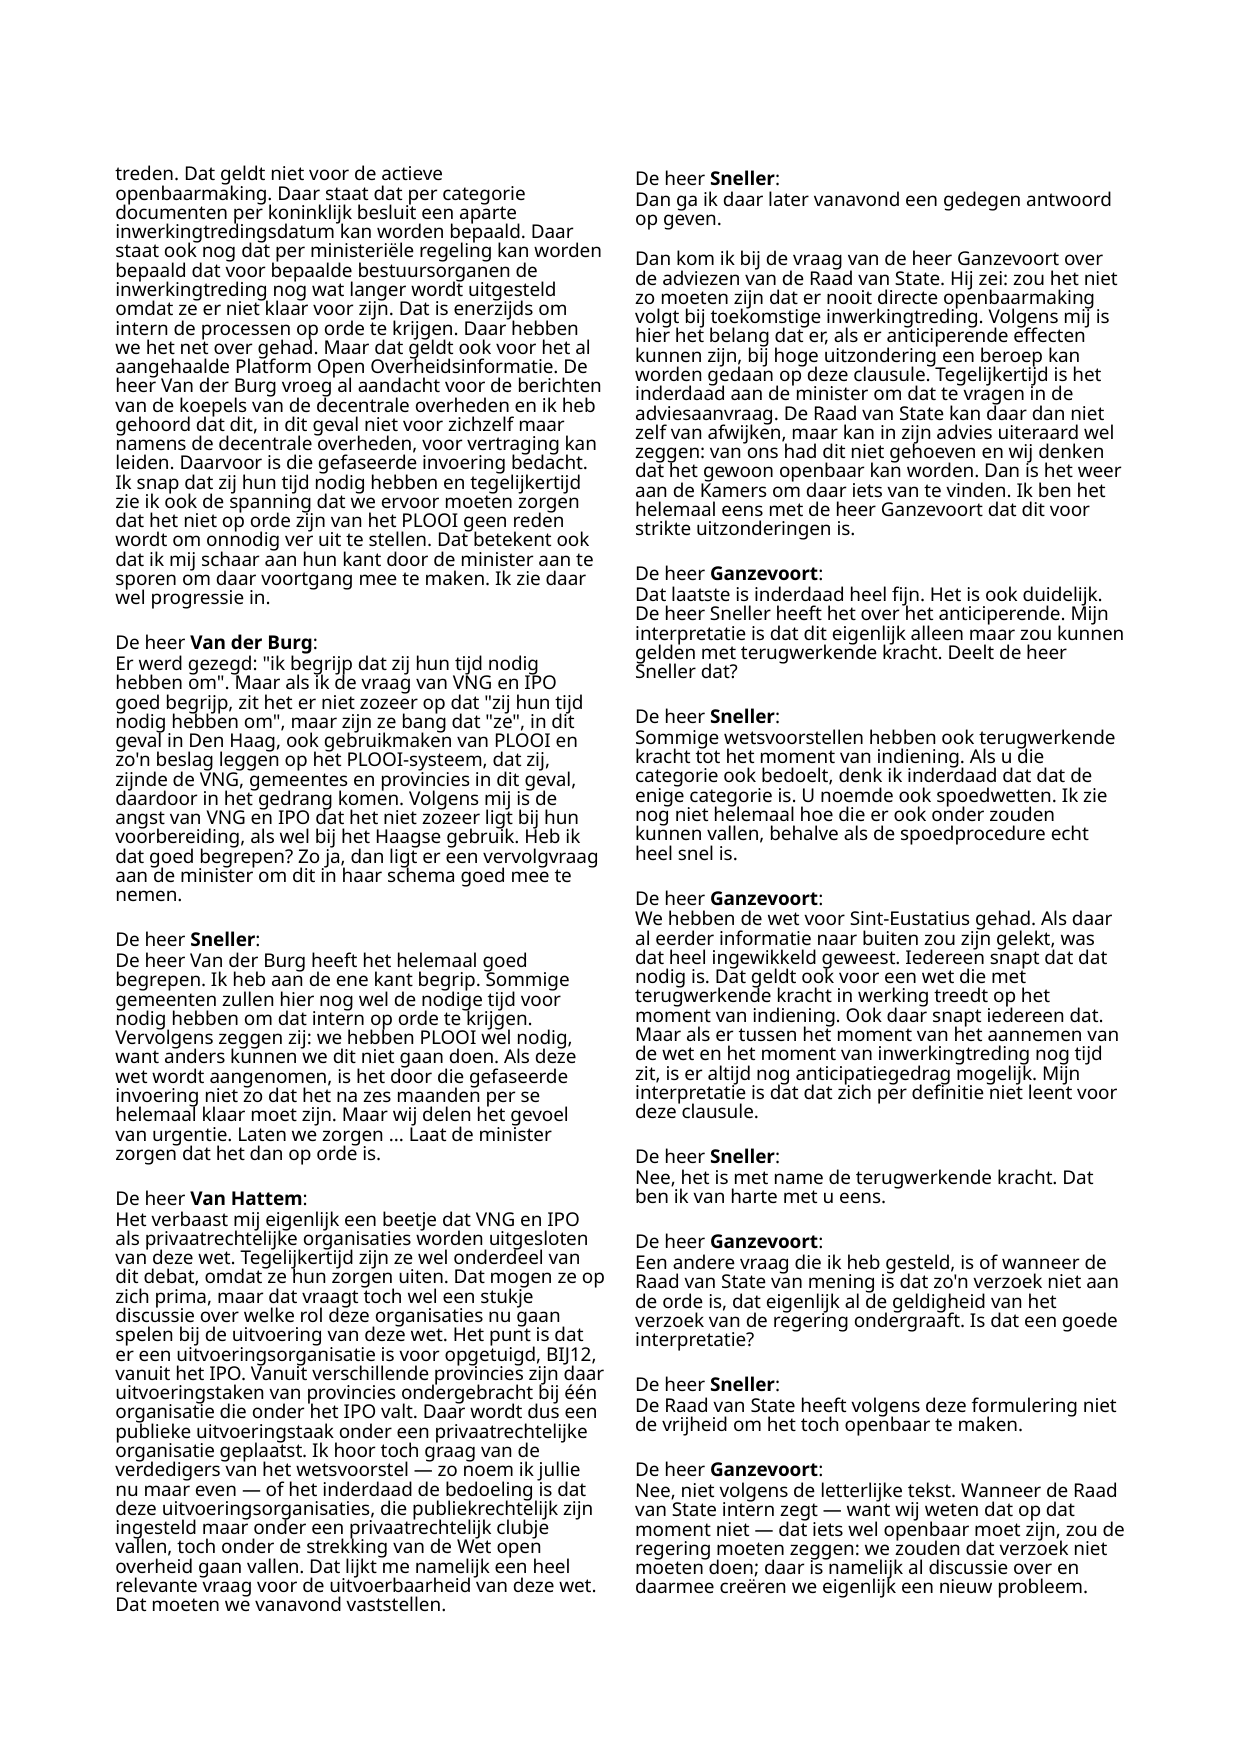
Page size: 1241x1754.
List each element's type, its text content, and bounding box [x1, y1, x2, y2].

text Dan ga ik daar later vanavond een gedegen antwoord op geven. [635, 191, 1125, 230]
text We hebben de wet voor Sint-Eustatius gehad. Als daar al eerder informatie naar buiten zou zijn gelekt, was dat heel ingewikkeld geweest. Iedereen snapt dat dat nodig is. Dat geldt ook voor een wet die met terugwerkende kracht in werking treedt op het moment van indiening. Ook daar snapt iedereen dat. Maar als er tussen het moment van het aannemen van de wet en het moment van inwerkingtreding nog tijd zit, is er altijd nog anticipatiegedrag mogelijk. Mijn interpretatie is dat dat zich per definitie niet leent voor deze clausule. [635, 910, 1125, 1122]
text Het verbaast mij eigenlijk een beetje dat VNG en IPO als privaatrechtelijke organisaties worden uitgesloten van deze wet. Tegelijkertijd zijn ze wel onderdeel van dit debat, omdat ze hun zorgen uiten. Dat mogen ze op zich prima, maar dat vraagt toch wel een stukje discussie over welke rol deze organisaties nu gaan spelen bij de uitvoering van deze wet. Het punt is dat er een uitvoeringsorganisatie is voor opgetuigd, BIJ12, vanuit het IPO. Vanuit verschillende provincies zijn daar uitvoeringstaken van provincies ondergebracht bij één organisatie die onder het IPO valt. Daar wordt dus een publieke uitvoeringstaak onder een privaatrechtelijke organisatie geplaatst. Ik hoor toch graag van de verdedigers van het wetsvoorstel — zo noem ik jullie nu maar even — of het inderdaad de bedoeling is dat deze uitvoeringsorganisaties, die publiekrechtelijk zijn ingesteld maar onder een privaatrechtelijk clubje vallen, toch onder de strekking van de Wet open overheid gaan vallen. Dat lijkt me namelijk een heel relevante vraag voor de uitvoerbaarheid van deze wet. Dat moeten we vanavond vaststellen. [115, 1211, 605, 1615]
text De heer Ganzevoort: [635, 1228, 1125, 1254]
text De heer Ganzevoort: [635, 1456, 1125, 1482]
text De heer Van der Burg: [115, 629, 605, 655]
text De heer Ganzevoort: [635, 560, 1125, 586]
text treden. Dat geldt niet voor de actieve openbaarmaking. Daar staat dat per categorie documenten per koninklijk besluit een aparte inwerkingtredingsdatum kan worden bepaald. Daar staat ook nog dat per ministeriële regeling kan worden bepaald dat voor bepaalde bestuursorganen de inwerkingtreding nog wat langer wordt uitgesteld omdat ze er niet klaar voor zijn. Dat is enerzijds om intern de processen op orde te krijgen. Daar hebben we het net over gehad. Maar dat geldt ook voor het al aangehaalde Platform Open Overheidsinformatie. De heer Van der Burg vroeg al aandacht voor de berichten van de koepels van de decentrale overheden en ik heb gehoord dat dit, in dit geval niet voor zichzelf maar namens de decentrale overheden, voor vertraging kan leiden. Daarvoor is die gefaseerde invoering bedacht. Ik snap dat zij hun tijd nodig hebben en tegelijkertijd zie ik ook de spanning dat we ervoor moeten zorgen dat het niet op orde zijn van het PLOOI geen reden wordt om onnodig ver uit te stellen. Dat betekent ook dat ik mij schaar aan hun kant door de minister aan te sporen om daar voortgang mee te maken. Ik zie daar wel progressie in. [115, 165, 605, 608]
text De heer Sneller: [635, 703, 1125, 729]
text De heer Sneller: [635, 1371, 1125, 1397]
text Sommige wetsvoorstellen hebben ook terugwerkende kracht tot het moment van indiening. Als u die categorie ook bedoelt, denk ik inderdaad dat dat de enige categorie is. U noemde ook spoedwetten. Ik zie nog niet helemaal hoe die er ook onder zouden kunnen vallen, behalve als de spoedprocedure echt heel snel is. [635, 729, 1125, 864]
text De heer Van der Burg heeft het helemaal goed begrepen. Ik heb aan de ene kant begrip. Sommige gemeenten zullen hier nog wel de nodige tijd voor nodig hebben om dat intern op orde te krijgen. Vervolgens zeggen zij: we hebben PLOOI wel nodig, want anders kunnen we dit niet gaan doen. Als deze wet wordt aangenomen, is het door die gefaseerde invoering niet zo dat het na zes maanden per se helemaal klaar moet zijn. Maar wij delen het gevoel van urgentie. Laten we zorgen ... Laat de minister zorgen dat het dan op orde is. [115, 952, 605, 1164]
text Dan kom ik bij de vraag van de heer Ganzevoort over de adviezen van de Raad van State. Hij zei: zou het niet zo moeten zijn dat er nooit directe openbaarmaking volgt bij toekomstige inwerkingtreding. Volgens mij is hier het belang dat er, als er anticiperende effecten kunnen zijn, bij hoge uitzondering een beroep kan worden gedaan op deze clausule. Tegelijkertijd is het inderdaad aan de minister om dat te vragen in de adviesaanvraag. De Raad van State kan daar dan niet zelf van afwijken, maar kan in zijn advies uiteraard wel zeggen: van ons had dit niet gehoeven en wij denken dat het gewoon openbaar kan worden. Dan is het weer aan de Kamers om daar iets van te vinden. Ik ben het helemaal eens met de heer Ganzevoort dat dit voor strikte uitzonderingen is. [635, 250, 1125, 539]
text De heer Ganzevoort: [635, 885, 1125, 910]
text De Raad van State heeft volgens deze formulering niet de vrijheid om het toch openbaar te maken. [635, 1397, 1125, 1436]
text Dat laatste is inderdaad heel fijn. Het is ook duidelijk. De heer Sneller heeft het over het anticiperende. Mijn interpretatie is dat dit eigenlijk alleen maar zou kunnen gelden met terugwerkende kracht. Deelt de heer Sneller dat? [635, 586, 1125, 682]
text De heer Sneller: [635, 165, 1125, 191]
text De heer Van Hattem: [115, 1185, 605, 1211]
text Nee, het is met name de terugwerkende kracht. Dat ben ik van harte met u eens. [635, 1169, 1125, 1207]
text Nee, niet volgens de letterlijke tekst. Wanneer de Raad van State intern zegt — want wij weten dat op dat moment niet — dat iets wel openbaar moet zijn, zou de regering moeten zeggen: we zouden dat verzoek niet moeten doen; daar is namelijk al discussie over en daarmee creëren we eigenlijk een nieuw probleem. [635, 1482, 1125, 1598]
text Een andere vraag die ik heb gesteld, is of wanneer de Raad van State van mening is dat zo'n verzoek niet aan de orde is, dat eigenlijk al de geldigheid van het verzoek van de regering ondergraaft. Is dat een goede interpretatie? [635, 1254, 1125, 1350]
text De heer Sneller: [635, 1143, 1125, 1169]
text De heer Sneller: [115, 926, 605, 952]
text Er werd gezegd: "ik begrijp dat zij hun tijd nodig hebben om". Maar als ik de vraag van VNG en IPO goed begrijp, zit het er niet zozeer op dat "zij hun tijd nodig hebben om", maar zijn ze bang dat "ze", in dit geval in Den Haag, ook gebruikmaken van PLOOI en zo'n beslag leggen op het PLOOI-systeem, dat zij, zijnde de VNG, gemeentes en provincies in dit geval, daardoor in het gedrang komen. Volgens mij is de angst van VNG en IPO dat het niet zozeer ligt bij hun voorbereiding, als wel bij het Haagse gebruik. Heb ik dat goed begrepen? Zo ja, dan ligt er een vervolgvraag aan de minister om dit in haar schema goed mee te nemen. [115, 655, 605, 906]
